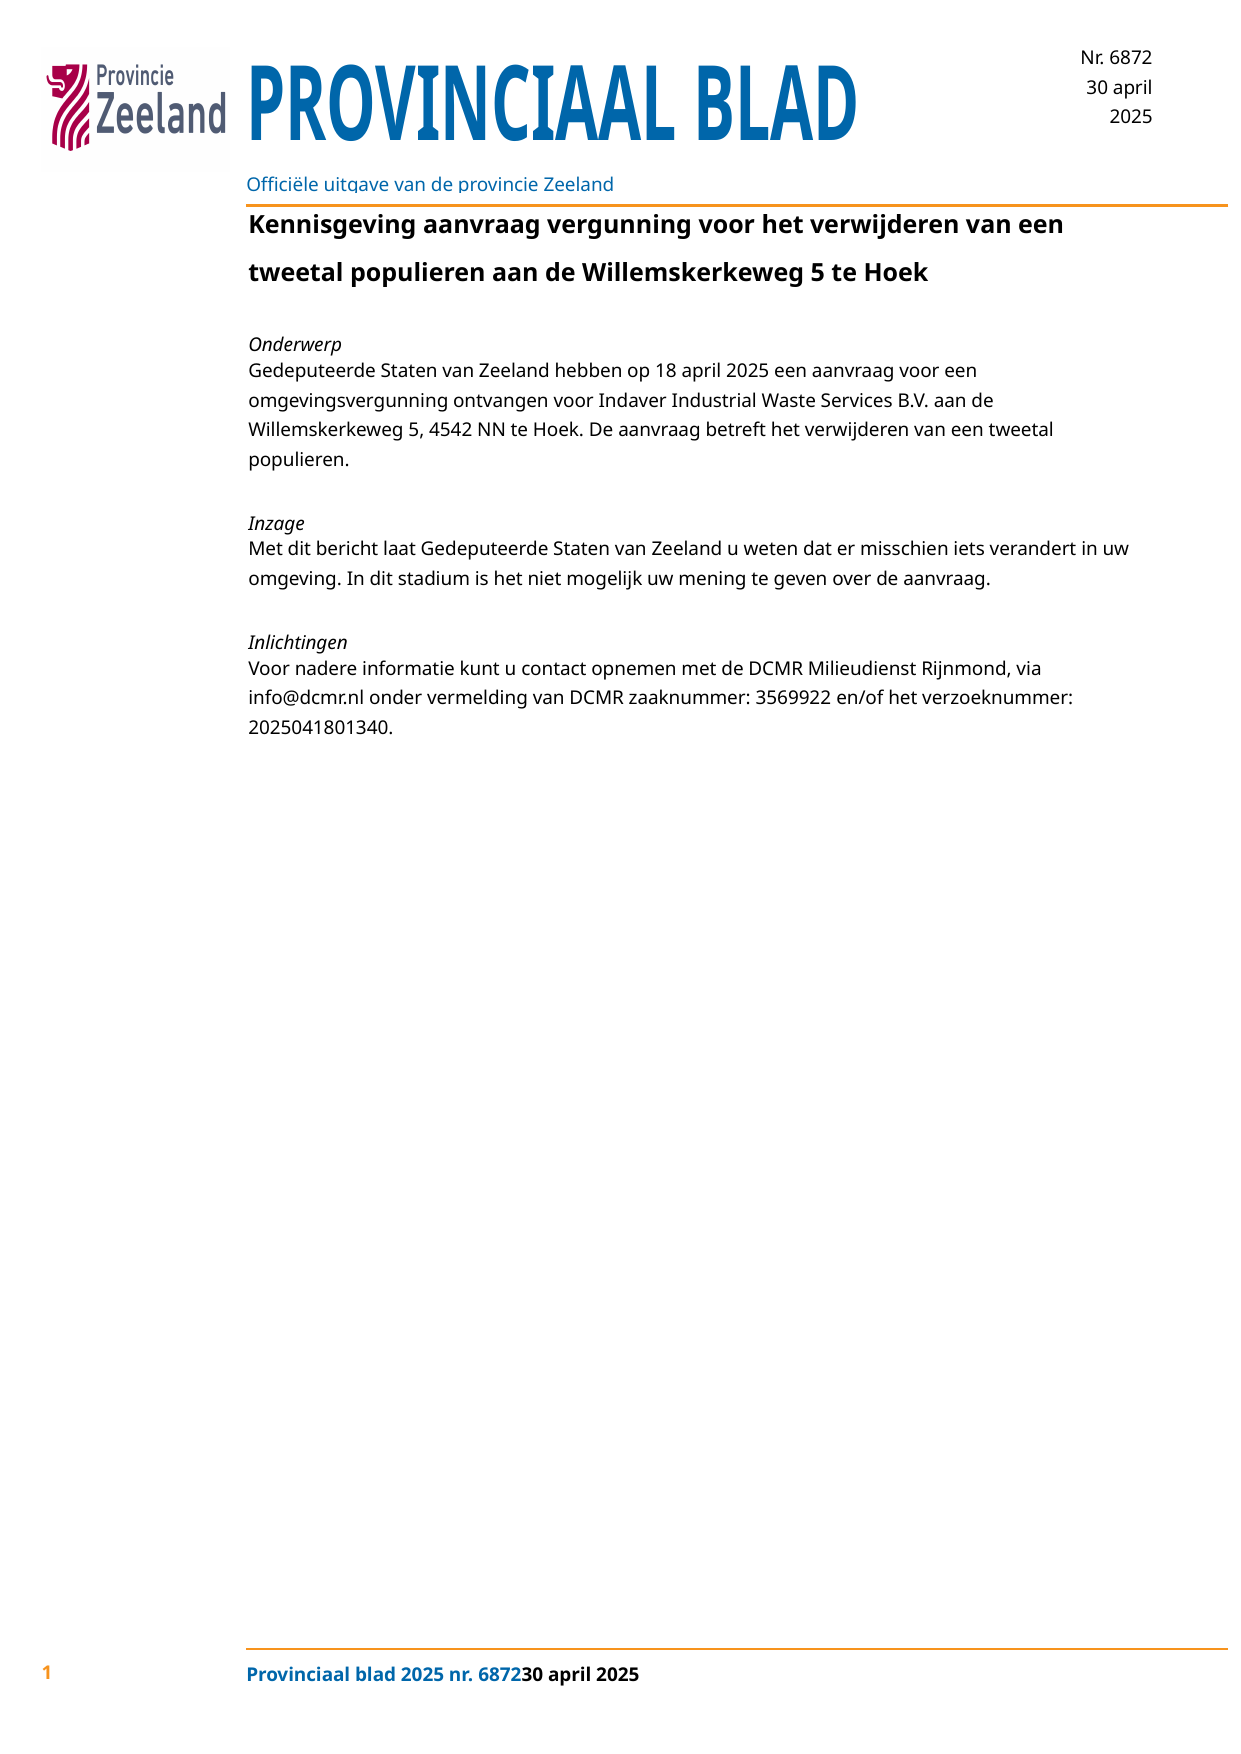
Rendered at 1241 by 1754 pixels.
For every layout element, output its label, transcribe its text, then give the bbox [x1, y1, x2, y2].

text Voor nadere informatie kunt u contact opnemen met de DCMR Milieudienst Rijnmond, via info@dcmr.nl onder vermelding van DCMR zaaknummer: 3569922 en/of het verzoeknummer: 2025041801340. [248, 655, 1152, 740]
text Kennisgeving aanvraag vergunning voor het verwijderen van een tweetal populieren aan de Willemskerkeweg 5 te Hoek [248, 207, 1152, 288]
text Gedeputeerde Staten van Zeeland hebben op 18 april 2025 een aanvraag voor een omgevingsvergunning ontvangen voor Indaver Industrial Waste Services B.V. aan de Willemskerkeweg 5, 4542 NN te Hoek. De aanvraag betreft het verwijderen van een tweetal populieren. [248, 357, 1152, 472]
text Onderwerp [248, 331, 1152, 357]
text Inzage [248, 510, 1152, 536]
text Inlichtingen [248, 629, 1152, 655]
text Met dit bericht laat Gedeputeerde Staten van Zeeland u weten dat er misschien iets verandert in uw omgeving. In dit stadium is het niet mogelijk uw mening te geven over de aanvraag. [248, 536, 1152, 591]
picture [41, 47, 231, 172]
